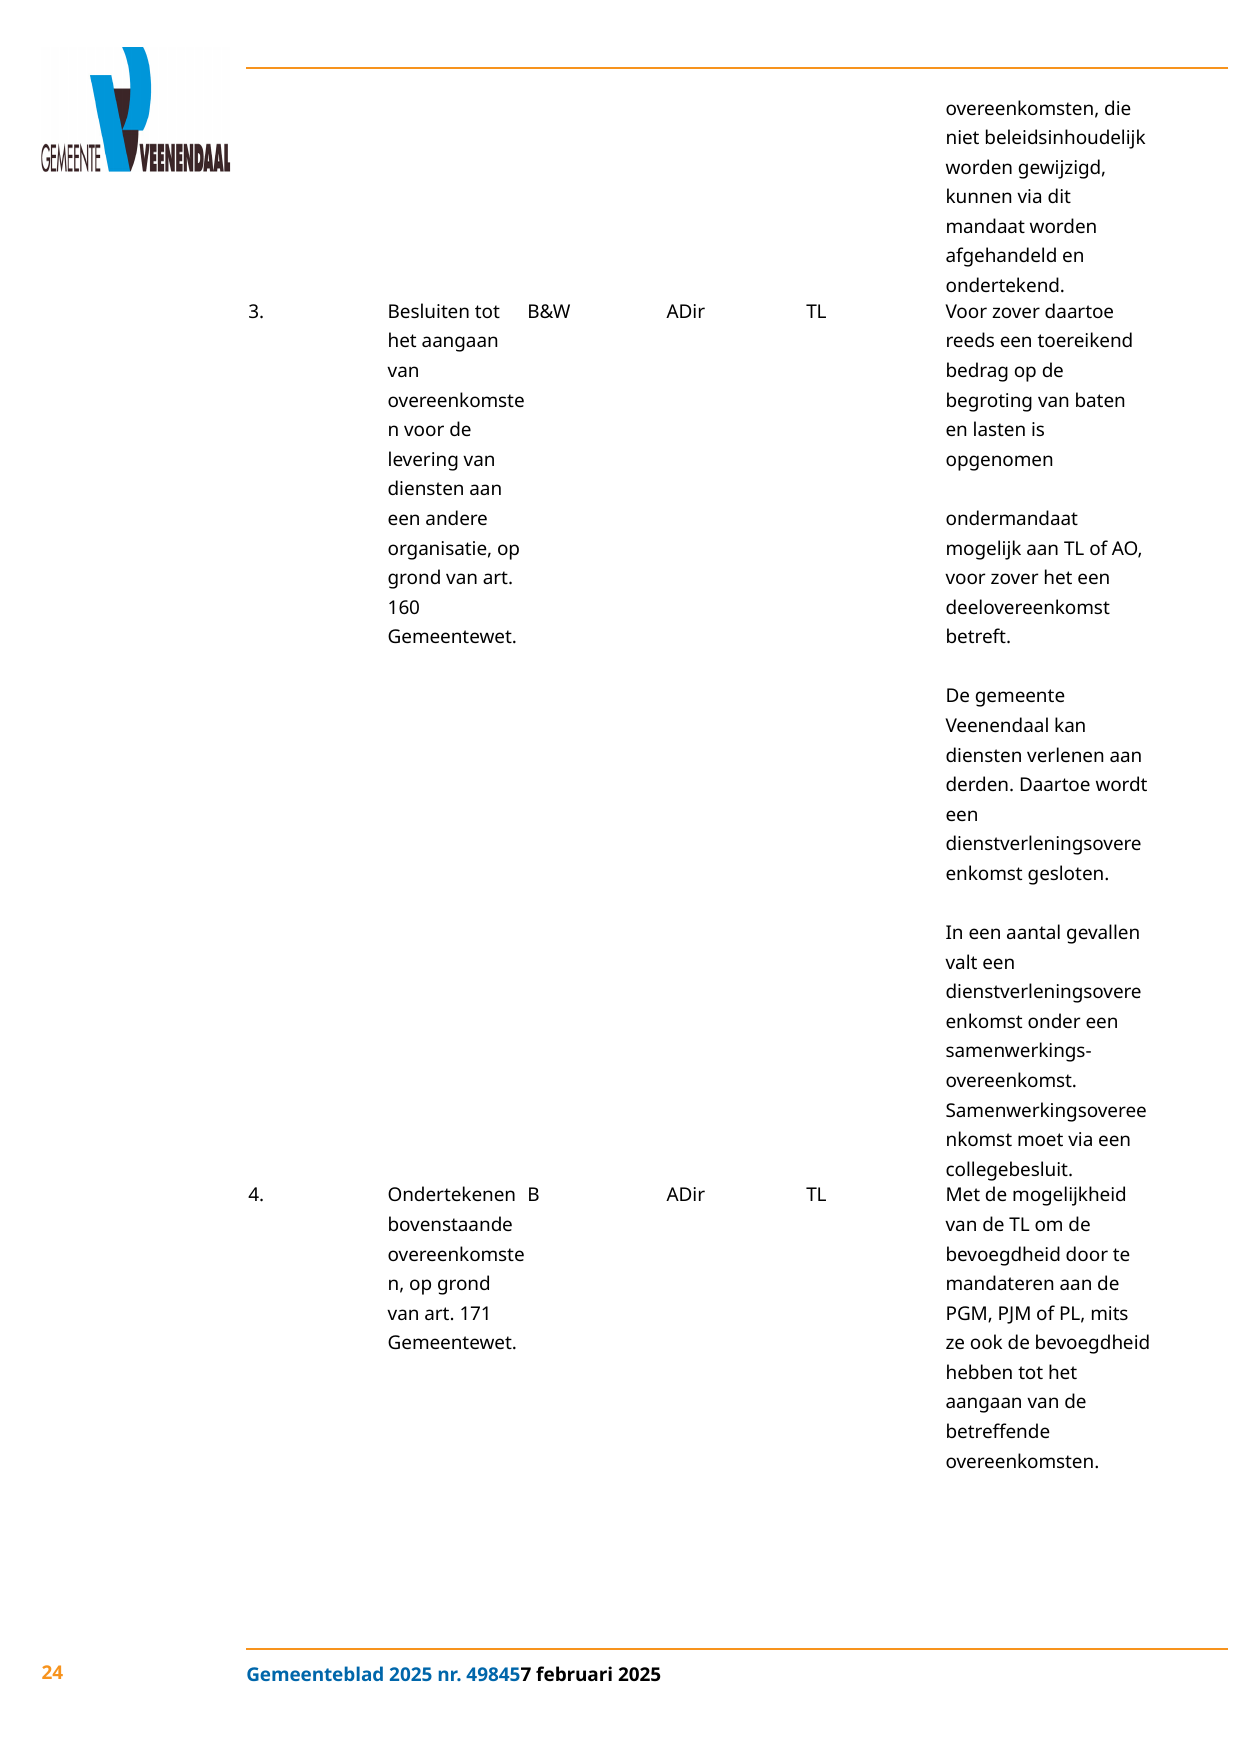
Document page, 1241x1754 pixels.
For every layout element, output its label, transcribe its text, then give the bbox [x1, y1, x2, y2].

table_cell overeenkomsten, die niet beleidsinhoudelijk worden gewijzigd, kunnen via dit mandaat worden afgehandeld en ondertekend. [945, 95, 1152, 298]
table_cell ADir [666, 298, 806, 1182]
table_cell Met de mogelijkheid van de TL om de bevoegdheid door te mandateren aan de PGM, PJM of PL, mits ze ook de bevoegdheid hebben tot het aangaan van de betreffende overeenkomsten. [945, 1182, 1152, 1503]
table_cell Voor zover daartoe reeds een toereikend bedrag op de begroting van baten en lasten is opgenomen ondermandaat mogelijk aan TL of AO, voor zover het een deelovereenkomst betreft. De gemeente Veenendaal kan diensten verlenen aan derden. Daartoe wordt een dienstverleningsovereenkomst gesloten. In een aantal gevallen valt een dienstverleningsovereenkomst onder een samenwerkings-overeenkomst. Samenwerkingsovereenkomst moet via een collegebesluit. [945, 298, 1152, 1182]
table_cell 3. [248, 298, 387, 1182]
table_cell [527, 95, 666, 298]
table_cell B&W [527, 298, 666, 1182]
table_cell Besluiten tot het aangaan van overeenkomsten voor de levering van diensten aan een andere organisatie, op grond van art. 160 Gemeentewet. [388, 298, 527, 1182]
table_cell [806, 95, 945, 298]
picture [41, 47, 130, 172]
table_cell Ondertekenen bovenstaande overeenkomsten, op grond van art. 171 Gemeentewet. [388, 1182, 527, 1503]
table_cell TL [806, 298, 945, 1182]
table_cell [666, 95, 806, 298]
table_cell [388, 95, 527, 298]
table_cell 4. [248, 1182, 387, 1503]
picture [123, 47, 231, 172]
table_cell TL [806, 1182, 945, 1503]
table_cell [248, 95, 387, 298]
table_cell B [527, 1182, 666, 1503]
table_cell ADir [666, 1182, 806, 1503]
